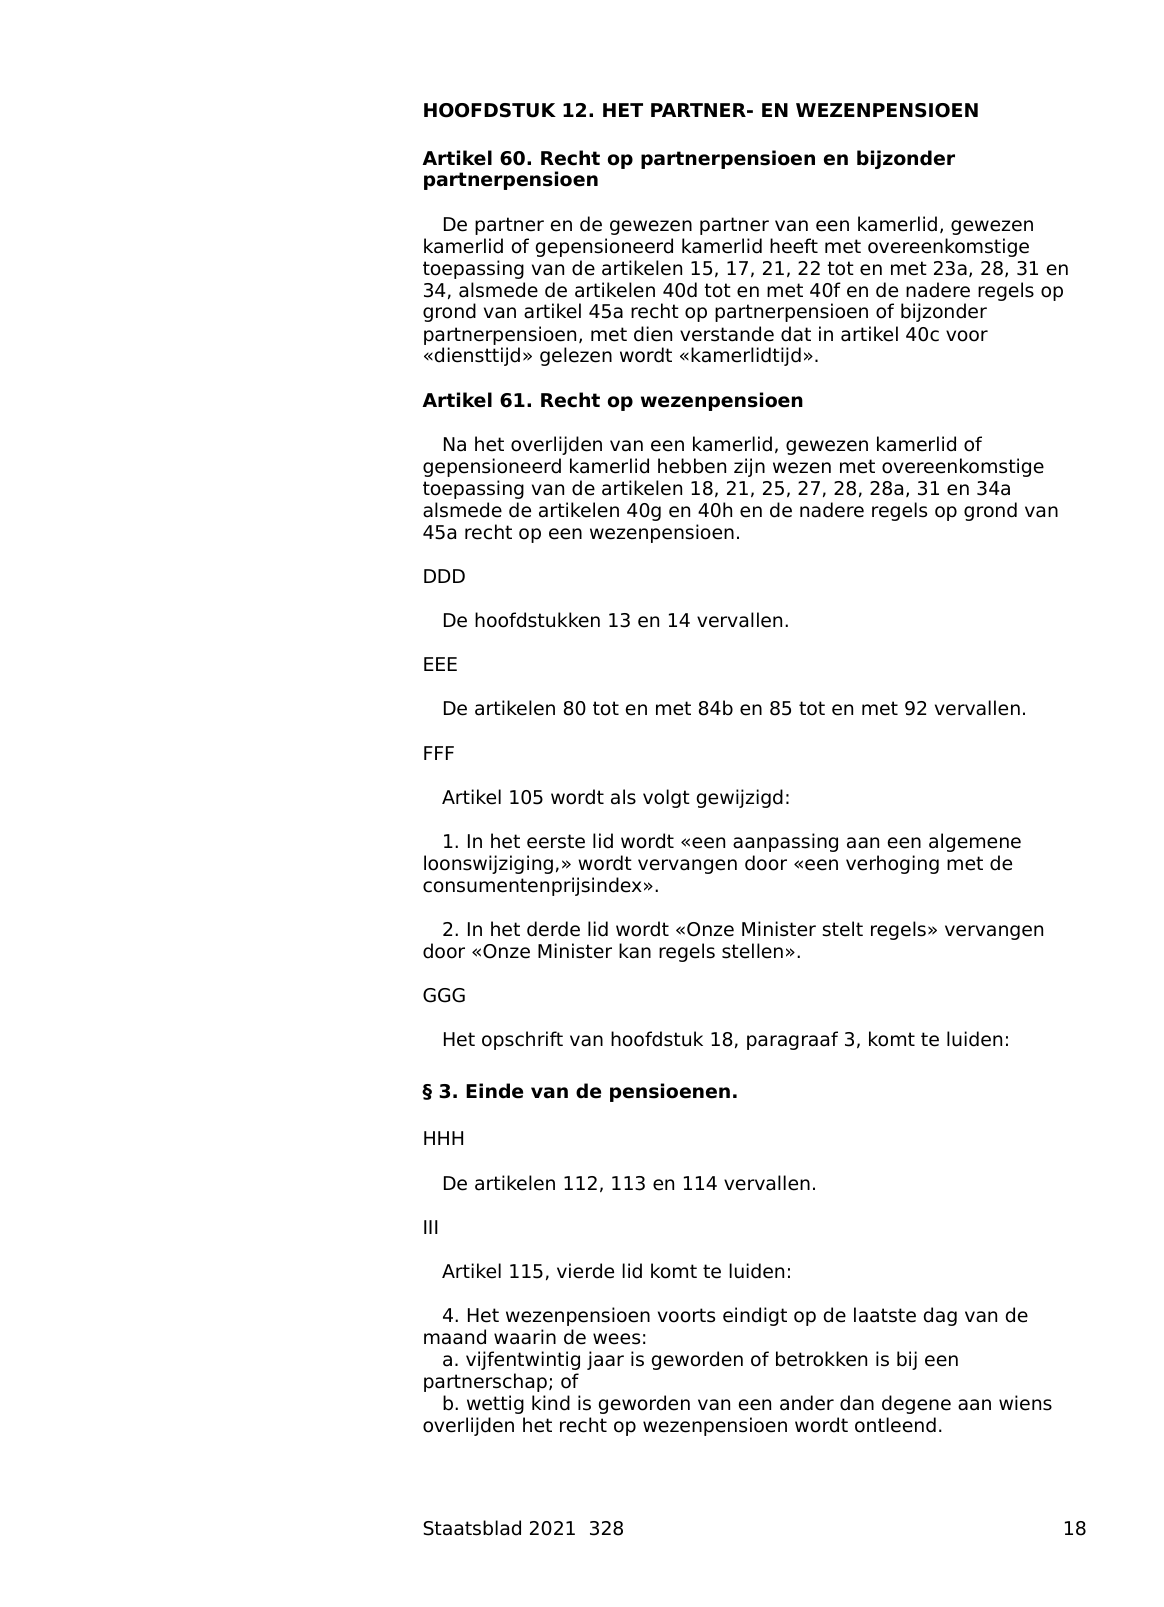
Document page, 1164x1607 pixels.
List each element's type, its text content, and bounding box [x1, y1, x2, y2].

text DDD [422, 566, 1087, 588]
text De artikelen 112, 113 en 114 vervallen. [422, 1172, 1087, 1194]
text b. wettig kind is geworden van een ander dan degene aan wiens overlijden het recht op wezenpensioen wordt ontleend. [422, 1393, 1087, 1437]
text De artikelen 80 tot en met 84b en 85 tot en met 92 vervallen. [422, 698, 1087, 720]
subtitle HOOFDSTUK 12. HET PARTNER- EN WEZENPENSIOEN [422, 100, 1087, 122]
subtitle Artikel 61. Recht op wezenpensioen [422, 389, 1087, 412]
text III [422, 1217, 1087, 1238]
text EEE [422, 654, 1087, 676]
text 2. In het derde lid wordt «Onze Minister stelt regels» vervangen door «Onze Minister kan regels stellen». [422, 919, 1087, 963]
text Na het overlijden van een kamerlid, gewezen kamerlid of gepensioneerd kamerlid hebben zijn wezen met overeenkomstige toepassing van de artikelen 18, 21, 25, 27, 28, 28a, 31 en 34a alsmede de artikelen 40g en 40h en de nadere regels op grond van 45a recht op een wezenpensioen. [422, 434, 1087, 544]
text FFF [422, 742, 1087, 764]
text Het opschrift van hoofdstuk 18, paragraaf 3, komt te luiden: [422, 1029, 1087, 1051]
text De partner en de gewezen partner van een kamerlid, gewezen kamerlid of gepensioneerd kamerlid heeft met overeenkomstige toepassing van de artikelen 15, 17, 21, 22 tot en met 23a, 28, 31 en 34, alsmede de artikelen 40d tot en met 40f en de nadere regels op grond van artikel 45a recht op partnerpensioen of bijzonder partnerpensioen, met dien verstande dat in artikel 40c voor «diensttijd» gelezen wordt «kamerlidtijd». [422, 213, 1087, 367]
text HHH [422, 1128, 1087, 1150]
text 4. Het wezenpensioen voorts eindigt op de laatste dag van de maand waarin de wees: [422, 1305, 1087, 1349]
text Artikel 105 wordt als volgt gewijzigd: [422, 787, 1087, 809]
text De hoofdstukken 13 en 14 vervallen. [422, 610, 1087, 632]
subtitle § 3. Einde van de pensioenen. [422, 1081, 1087, 1103]
text GGG [422, 985, 1087, 1007]
subtitle Artikel 60. Recht op partnerpensioen en bijzonder partnerpensioen [422, 147, 1087, 191]
text Artikel 115, vierde lid komt te luiden: [422, 1261, 1087, 1283]
text 1. In het eerste lid wordt «een aanpassing aan een algemene loonswijziging,» wordt vervangen door «een verhoging met de consumentenprijsindex». [422, 831, 1087, 897]
text a. vijfentwintig jaar is geworden of betrokken is bij een partnerschap; of [422, 1349, 1087, 1393]
